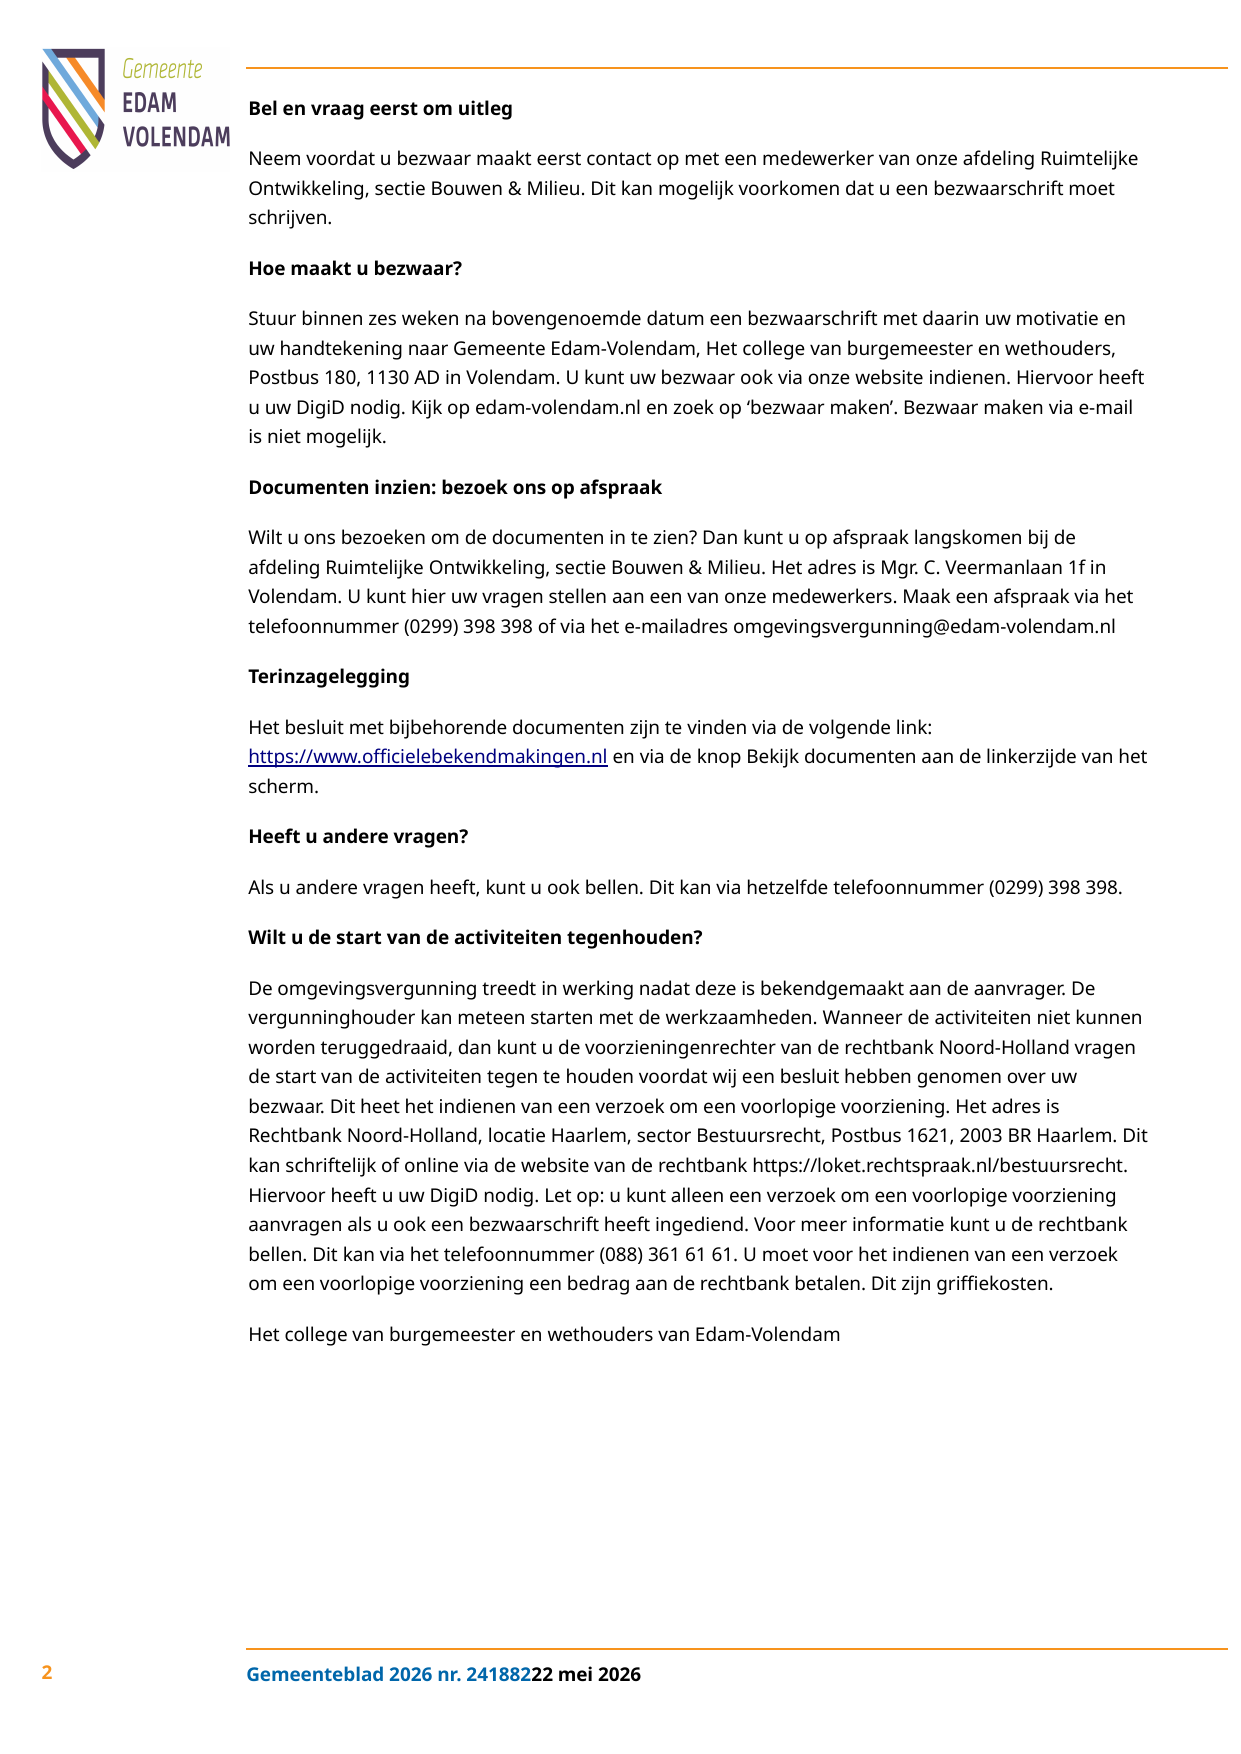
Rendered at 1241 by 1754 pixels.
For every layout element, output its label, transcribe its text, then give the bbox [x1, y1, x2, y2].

text Heeft u andere vragen? [248, 823, 1152, 849]
text Het college van burgemeester en wethouders van Edam-Volendam [248, 1321, 1152, 1347]
picture [41, 47, 231, 172]
text Documenten inzien: bezoek ons op afspraak [248, 474, 1152, 500]
text Terinzagelegging [248, 663, 1152, 689]
text Wilt u de start van de activiteiten tegenhouden? [248, 924, 1152, 950]
text Hoe maakt u bezwaar? [248, 255, 1152, 281]
text Het besluit met bijbehorende documenten zijn te vinden via de volgende link: https://www.officielebekendmakingen.nl en via de knop Bekijk documenten aan de linkerzijde van het scherm. [248, 714, 1152, 799]
text Neem voordat u bezwaar maakt eerst contact op met een medewerker van onze afdeling Ruimtelijke Ontwikkeling, sectie Bouwen & Milieu. Dit kan mogelijk voorkomen dat u een bezwaarschrift moet schrijven. [248, 145, 1152, 230]
text Bel en vraag eerst om uitleg [248, 95, 1152, 121]
text Wilt u ons bezoeken om de documenten in te zien? Dan kunt u op afspraak langskomen bij de afdeling Ruimtelijke Ontwikkeling, sectie Bouwen & Milieu. Het adres is Mgr. C. Veermanlaan 1f in Volendam. U kunt hier uw vragen stellen aan een van onze medewerkers. Maak een afspraak via het telefoonnummer (0299) 398 398 of via het e-mailadres omgevingsvergunning@edam-volendam.nl [248, 524, 1152, 639]
text Stuur binnen zes weken na bovengenoemde datum een bezwaarschrift met daarin uw motivatie en uw handtekening naar Gemeente Edam-Volendam, Het college van burgemeester en wethouders, Postbus 180, 1130 AD in Volendam. U kunt uw bezwaar ook via onze website indienen. Hiervoor heeft u uw DigiD nodig. Kijk op edam-volendam.nl en zoek op ‘bezwaar maken’. Bezwaar maken via e-mail is niet mogelijk. [248, 305, 1152, 449]
text De omgevingsvergunning treedt in werking nadat deze is bekendgemaakt aan de aanvrager. De vergunninghouder kan meteen starten met de werkzaamheden. Wanneer de activiteiten niet kunnen worden teruggedraaid, dan kunt u de voorzieningenrechter van de rechtbank Noord-Holland vragen de start van de activiteiten tegen te houden voordat wij een besluit hebben genomen over uw bezwaar. Dit heet het indienen van een verzoek om een voorlopige voorziening. Het adres is Rechtbank Noord-Holland, locatie Haarlem, sector Bestuursrecht, Postbus 1621, 2003 BR Haarlem. Dit kan schriftelijk of online via de website van de rechtbank https://loket.rechtspraak.nl/bestuursrecht. Hiervoor heeft u uw DigiD nodig. Let op: u kunt alleen een verzoek om een voorlopige voorziening aanvragen als u ook een bezwaarschrift heeft ingediend. Voor meer informatie kunt u de rechtbank bellen. Dit kan via het telefoonnummer (088) 361 61 61. U moet voor het indienen van een verzoek om een voorlopige voorziening een bedrag aan de rechtbank betalen. Dit zijn griffiekosten. [248, 975, 1152, 1296]
text Als u andere vragen heeft, kunt u ook bellen. Dit kan via hetzelfde telefoonnummer (0299) 398 398. [248, 874, 1152, 900]
